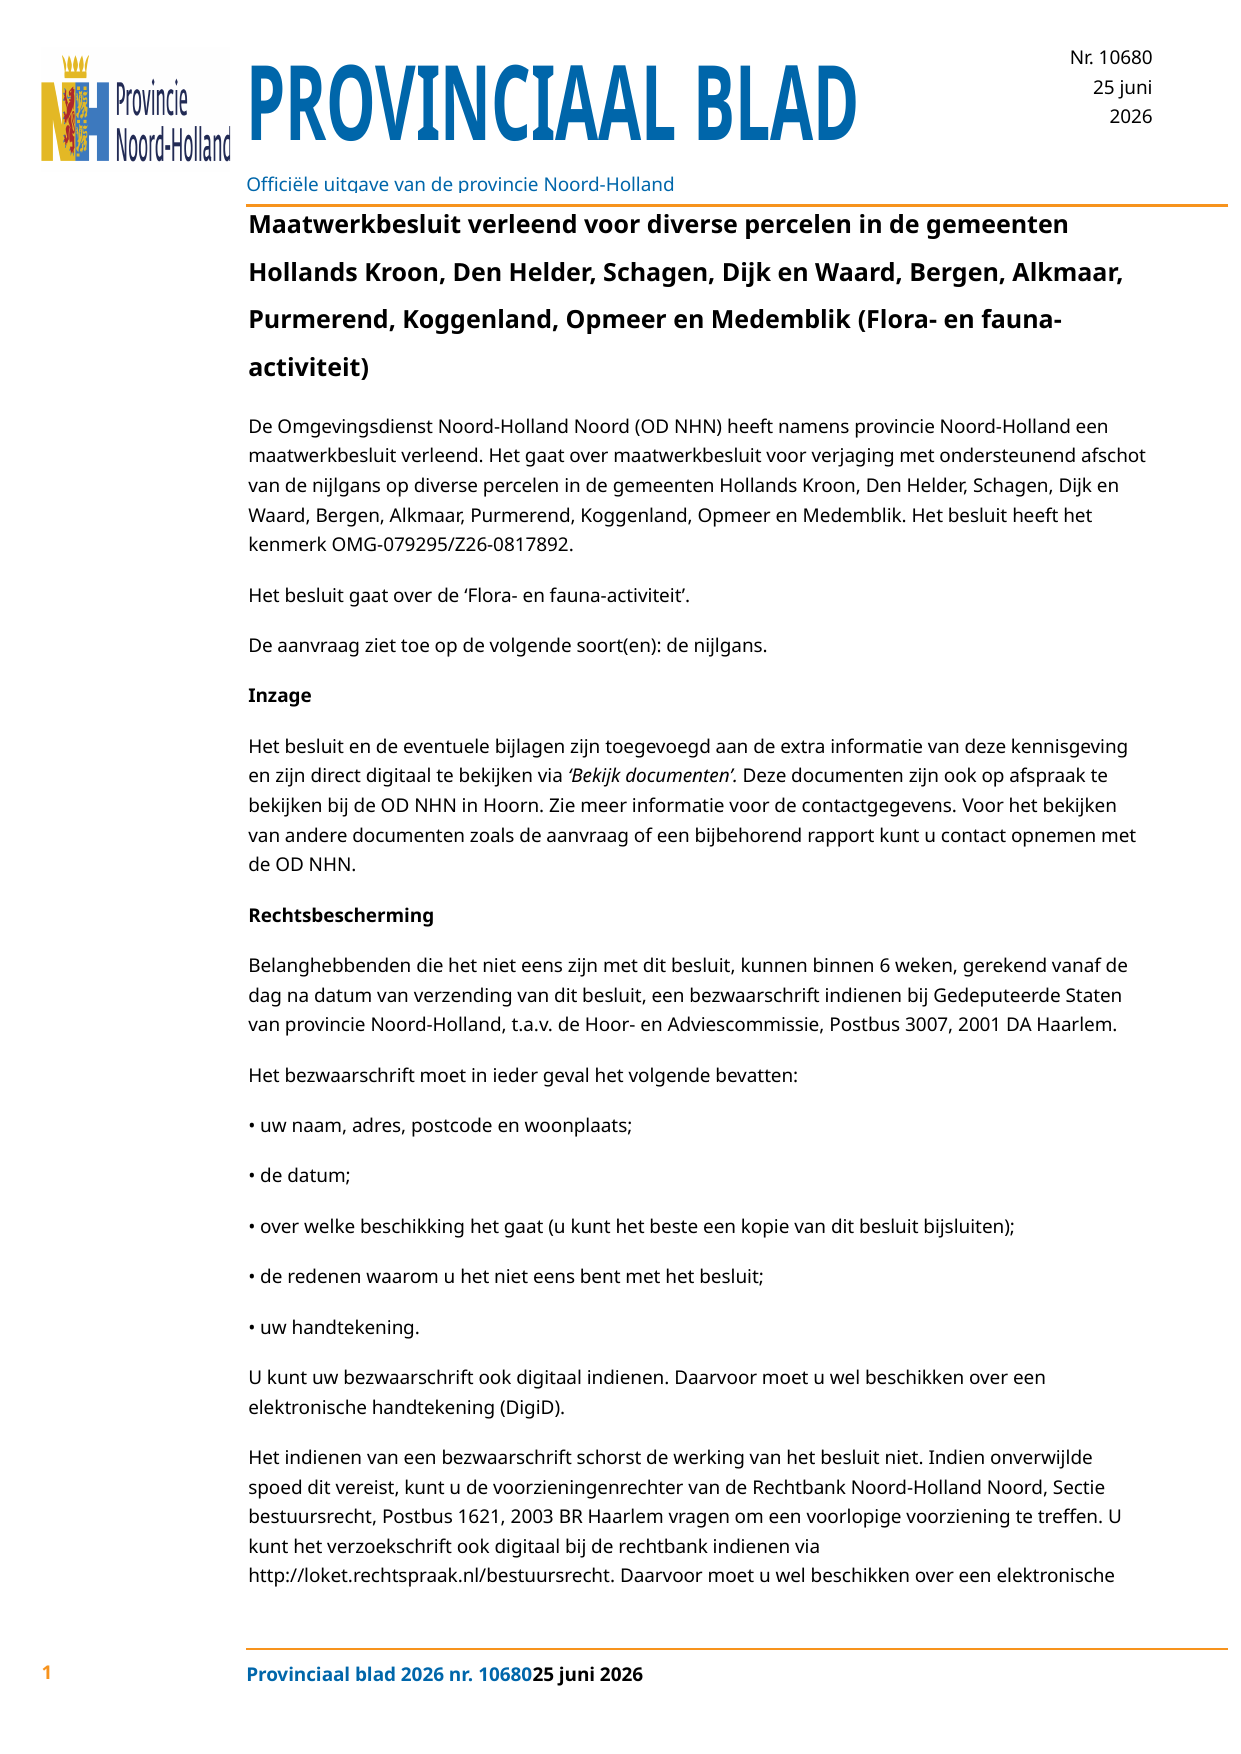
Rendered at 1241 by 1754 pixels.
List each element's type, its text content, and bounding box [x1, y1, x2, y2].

text Het besluit gaat over de ‘Flora- en fauna-activiteit’. [248, 582, 1152, 608]
text De Omgevingsdienst Noord-Holland Noord (OD NHN) heeft namens provincie Noord-Holland een maatwerkbesluit verleend. Het gaat over maatwerkbesluit voor verjaging met ondersteunend afschot van de nijlgans op diverse percelen in de gemeenten Hollands Kroon, Den Helder, Schagen, Dijk en Waard, Bergen, Alkmaar, Purmerend, Koggenland, Opmeer en Medemblik. Het besluit heeft het kenmerk OMG-079295/Z26-0817892. [248, 413, 1152, 557]
text U kunt uw bezwaarschrift ook digitaal indienen. Daarvoor moet u wel beschikken over een elektronische handtekening (DigiD). [248, 1364, 1152, 1420]
text De aanvraag ziet toe op de volgende soort(en): de nijlgans. [248, 632, 1152, 658]
text Belanghebbenden die het niet eens zijn met dit besluit, kunnen binnen 6 weken, gerekend vanaf de dag na datum van verzending van dit besluit, een bezwaarschrift indienen bij Gedeputeerde Staten van provincie Noord-Holland, t.a.v. de Hoor- en Adviescommissie, Postbus 3007, 2001 DA Haarlem. [248, 952, 1152, 1037]
text • over welke beschikking het gaat (u kunt het beste een kopie van dit besluit bijsluiten); [248, 1213, 1152, 1239]
text • uw handtekening. [248, 1314, 1152, 1340]
text • uw naam, adres, postcode en woonplaats; [248, 1112, 1152, 1138]
text • de redenen waarom u het niet eens bent met het besluit; [248, 1263, 1152, 1289]
text • de datum; [248, 1163, 1152, 1188]
text Het besluit en de eventuele bijlagen zijn toegevoegd aan de extra informatie van deze kennisgeving en zijn direct digitaal te bekijken via ‘Bekijk documenten’. Deze documenten zijn ook op afspraak te bekijken bij de OD NHN in Hoorn. Zie meer informatie voor de contactgegevens. Voor het bekijken van andere documenten zoals de aanvraag of een bijbehorend rapport kunt u contact opnemen met de OD NHN. [248, 733, 1152, 877]
text Het bezwaarschrift moet in ieder geval het volgende bevatten: [248, 1062, 1152, 1088]
text Rechtsbescherming [248, 902, 1152, 928]
text Maatwerkbesluit verleend voor diverse percelen in de gemeenten Hollands Kroon, Den Helder, Schagen, Dijk en Waard, Bergen, Alkmaar, Purmerend, Koggenland, Opmeer en Medemblik (Flora- en fauna-activiteit) [248, 207, 1152, 384]
text Inzage [248, 683, 1152, 708]
text Het indienen van een bezwaarschrift schorst de werking van het besluit niet. Indien onverwijlde spoed dit vereist, kunt u de voorzieningenrechter van de Rechtbank Noord-Holland Noord, Sectie bestuursrecht, Postbus 1621, 2003 BR Haarlem vragen om een voorlopige voorziening te treffen. U kunt het verzoekschrift ook digitaal bij de rechtbank indienen via http://loket.rechtspraak.nl/bestuursrecht. Daarvoor moet u wel beschikken over een elektronische [248, 1444, 1152, 1588]
picture [41, 47, 231, 172]
